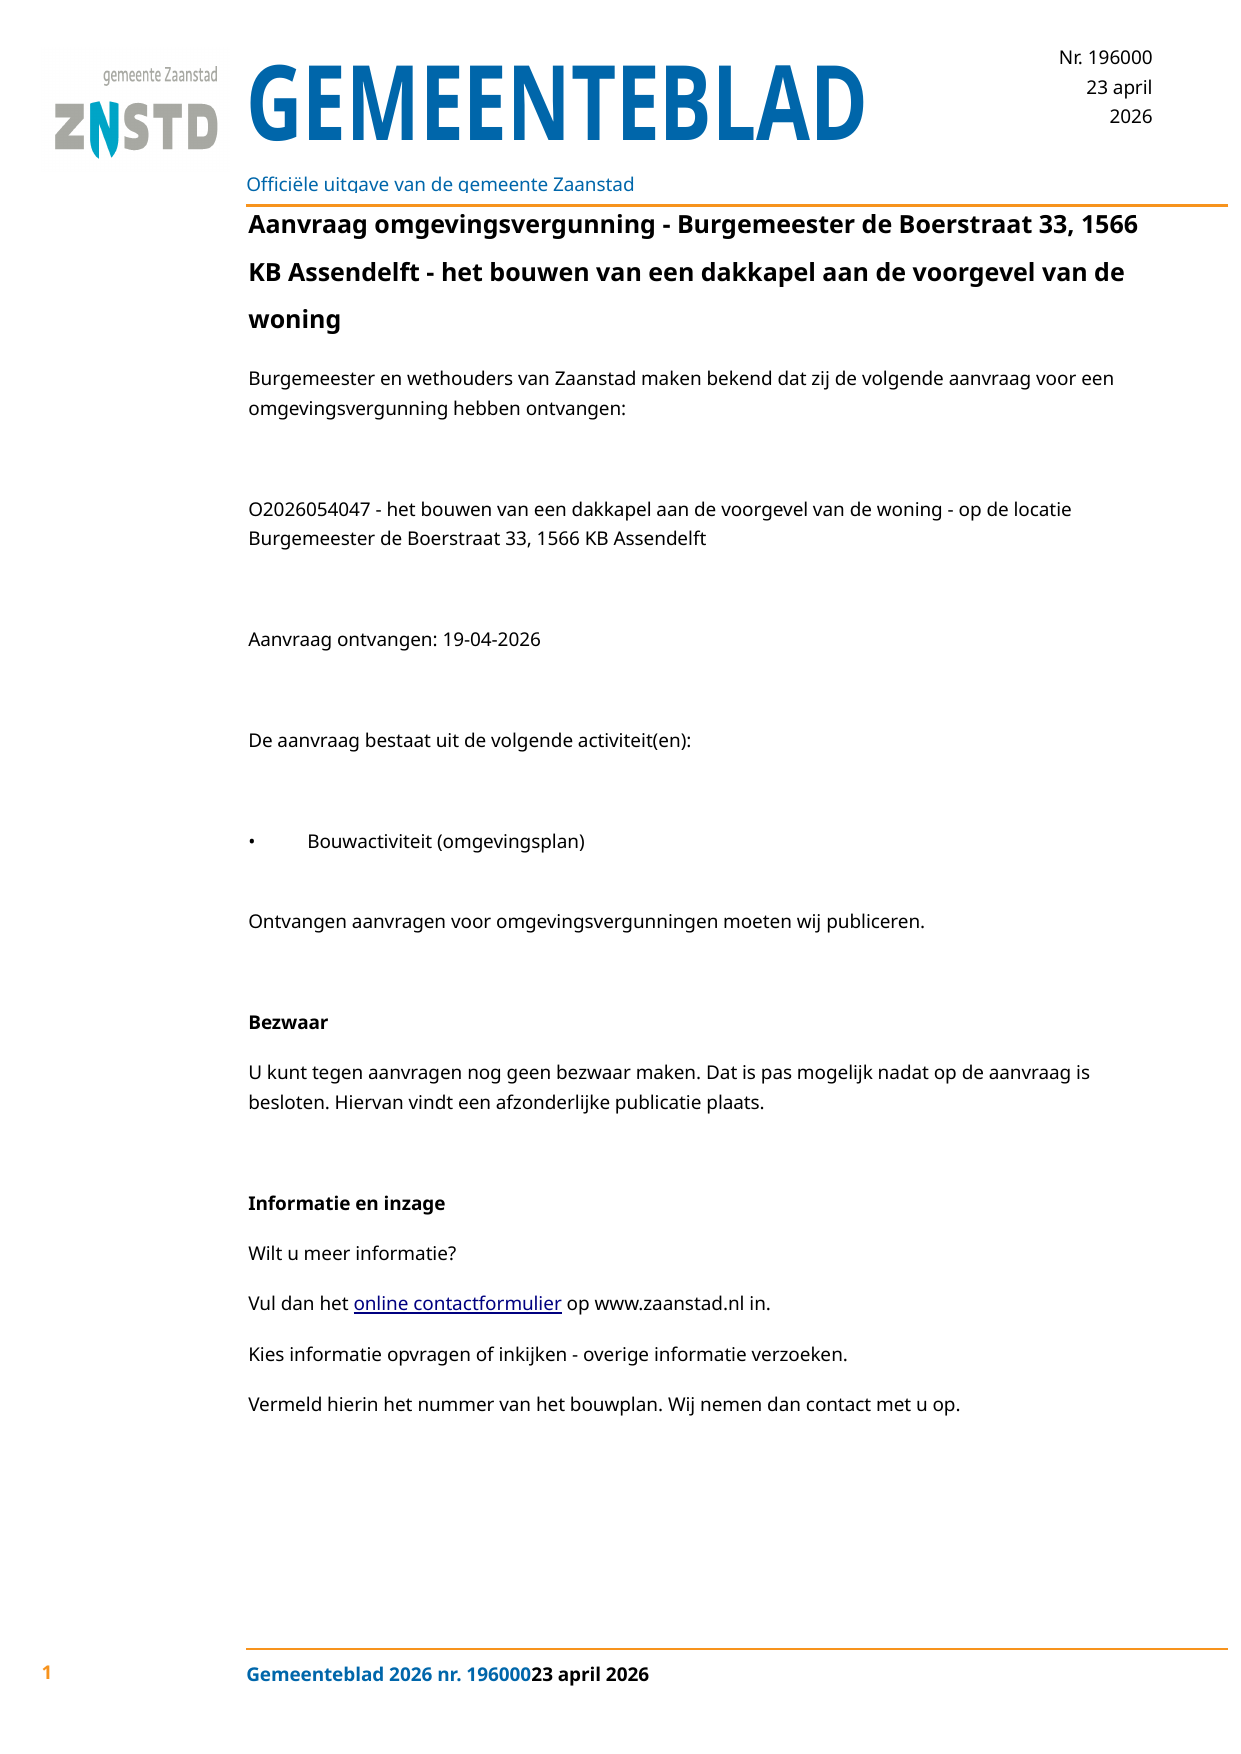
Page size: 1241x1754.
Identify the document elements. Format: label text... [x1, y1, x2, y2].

text Burgemeester en wethouders van Zaanstad maken bekend dat zij de volgende aanvraag voor een omgevingsvergunning hebben ontvangen: [248, 366, 1152, 421]
text Wilt u meer informatie? [248, 1240, 1152, 1266]
text Kies informatie opvragen of inkijken - overige informatie verzoeken. [248, 1341, 1152, 1367]
text Vul dan het online contactformulier op www.zaanstad.nl in. [248, 1291, 1152, 1316]
text Bezwaar [248, 1009, 1152, 1034]
list Bouwactiviteit (omgevingsplan) [248, 828, 1152, 854]
picture [41, 47, 231, 172]
text Vermeld hierin het nummer van het bouwplan. Wij nemen dan contact met u op. [248, 1391, 1152, 1417]
text O2026054047 - het bouwen van een dakkapel aan de voorgevel van de woning - op de locatie Burgemeester de Boerstraat 33, 1566 KB Assendelft [248, 496, 1152, 551]
text Aanvraag omgevingsvergunning - Burgemeester de Boerstraat 33, 1566 KB Assendelft - het bouwen van een dakkapel aan de voorgevel van de woning [248, 207, 1152, 336]
text De aanvraag bestaat uit de volgende activiteit(en): [248, 727, 1152, 753]
text U kunt tegen aanvragen nog geen bezwaar maken. Dat is pas mogelijk nadat op de aanvraag is besloten. Hiervan vindt een afzonderlijke publicatie plaats. [248, 1059, 1152, 1114]
text Informatie en inzage [248, 1190, 1152, 1215]
text Aanvraag ontvangen: 19-04-2026 [248, 626, 1152, 652]
text Ontvangen aanvragen voor omgevingsvergunningen moeten wij publiceren. [248, 908, 1152, 934]
